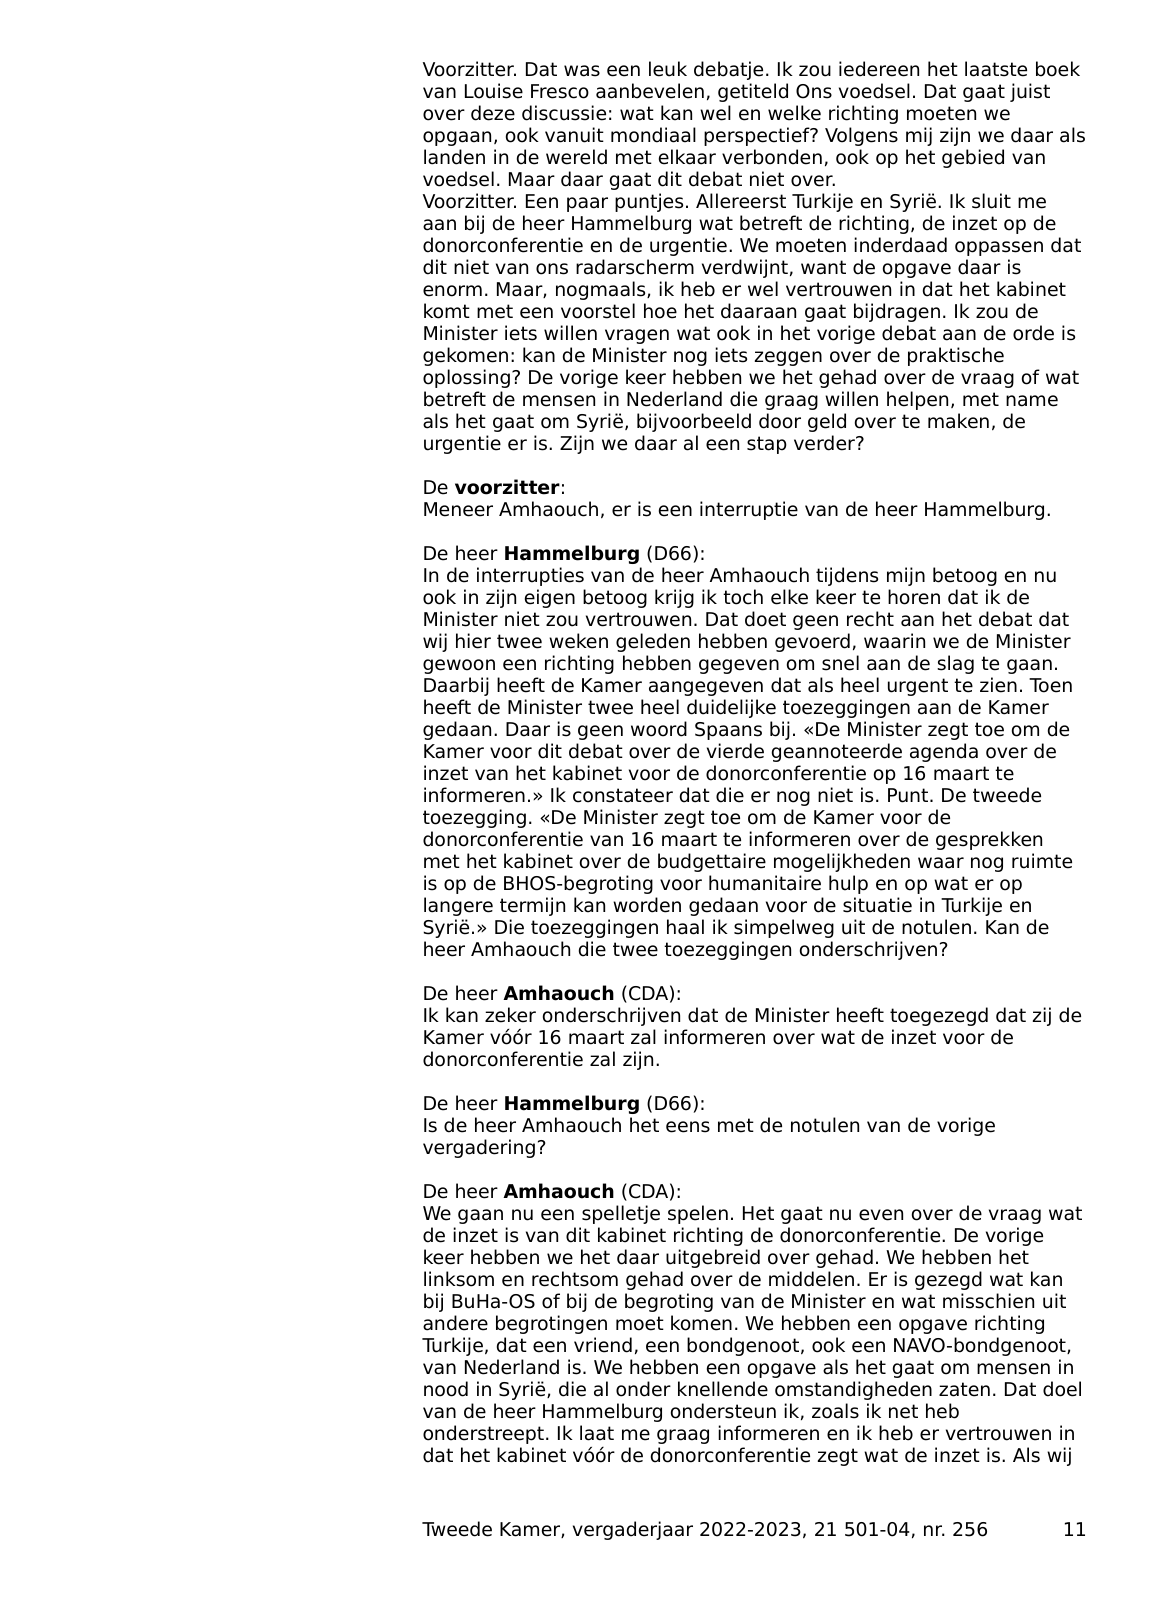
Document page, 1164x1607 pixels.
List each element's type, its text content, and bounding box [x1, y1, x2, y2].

text De voorzitter: [422, 477, 1087, 499]
text Voorzitter. Een paar puntjes. Allereerst Turkije en Syrië. Ik sluit me aan bij de heer Hammelburg wat betreft de richting, de inzet op de donorconferentie en de urgentie. We moeten inderdaad oppassen dat dit niet van ons radarscherm verdwijnt, want de opgave daar is enorm. Maar, nogmaals, ik heb er wel vertrouwen in dat het kabinet komt met een voorstel hoe het daaraan gaat bijdragen. Ik zou de Minister iets willen vragen wat ook in het vorige debat aan de orde is gekomen: kan de Minister nog iets zeggen over de praktische oplossing? De vorige keer hebben we het gehad over de vraag of wat betreft de mensen in Nederland die graag willen helpen, met name als het gaat om Syrië, bijvoorbeeld door geld over te maken, de urgentie er is. Zijn we daar al een stap verder? [422, 191, 1087, 455]
text Is de heer Amhaouch het eens met de notulen van de vorige vergadering? [422, 1115, 1087, 1159]
text De heer Hammelburg (D66): [422, 543, 1087, 565]
text De heer Hammelburg (D66): [422, 1093, 1087, 1115]
text We gaan nu een spelletje spelen. Het gaat nu even over de vraag wat de inzet is van dit kabinet richting de donorconferentie. De vorige keer hebben we het daar uitgebreid over gehad. We hebben het linksom en rechtsom gehad over de middelen. Er is gezegd wat kan bij BuHa-OS of bij de begroting van de Minister en wat misschien uit andere begrotingen moet komen. We hebben een opgave richting Turkije, dat een vriend, een bondgenoot, ook een NAVO-bondgenoot, van Nederland is. We hebben een opgave als het gaat om mensen in nood in Syrië, die al onder knellende omstandigheden zaten. Dat doel van de heer Hammelburg ondersteun ik, zoals ik net heb onderstreept. Ik laat me graag informeren en ik heb er vertrouwen in dat het kabinet vóór de donorconferentie zegt wat de inzet is. Als wij [422, 1203, 1087, 1467]
text De heer Amhaouch (CDA): [422, 983, 1087, 1005]
text De heer Amhaouch (CDA): [422, 1181, 1087, 1203]
text Voorzitter. Dat was een leuk debatje. Ik zou iedereen het laatste boek van Louise Fresco aanbevelen, getiteld Ons voedsel. Dat gaat juist over deze discussie: wat kan wel en welke richting moeten we opgaan, ook vanuit mondiaal perspectief? Volgens mij zijn we daar als landen in de wereld met elkaar verbonden, ook op het gebied van voedsel. Maar daar gaat dit debat niet over. [422, 59, 1087, 191]
text Ik kan zeker onderschrijven dat de Minister heeft toegezegd dat zij de Kamer vóór 16 maart zal informeren over wat de inzet voor de donorconferentie zal zijn. [422, 1005, 1087, 1071]
text Meneer Amhaouch, er is een interruptie van de heer Hammelburg. [422, 499, 1087, 521]
text In de interrupties van de heer Amhaouch tijdens mijn betoog en nu ook in zijn eigen betoog krijg ik toch elke keer te horen dat ik de Minister niet zou vertrouwen. Dat doet geen recht aan het debat dat wij hier twee weken geleden hebben gevoerd, waarin we de Minister gewoon een richting hebben gegeven om snel aan de slag te gaan. Daarbij heeft de Kamer aangegeven dat als heel urgent te zien. Toen heeft de Minister twee heel duidelijke toezeggingen aan de Kamer gedaan. Daar is geen woord Spaans bij. «De Minister zegt toe om de Kamer voor dit debat over de vierde geannoteerde agenda over de inzet van het kabinet voor de donorconferentie op 16 maart te informeren.» Ik constateer dat die er nog niet is. Punt. De tweede toezegging. «De Minister zegt toe om de Kamer voor de donorconferentie van 16 maart te informeren over de gesprekken met het kabinet over de budgettaire mogelijkheden waar nog ruimte is op de BHOS-begroting voor humanitaire hulp en op wat er op langere termijn kan worden gedaan voor de situatie in Turkije en Syrië.» Die toezeggingen haal ik simpelweg uit de notulen. Kan de heer Amhaouch die twee toezeggingen onderschrijven? [422, 565, 1087, 961]
